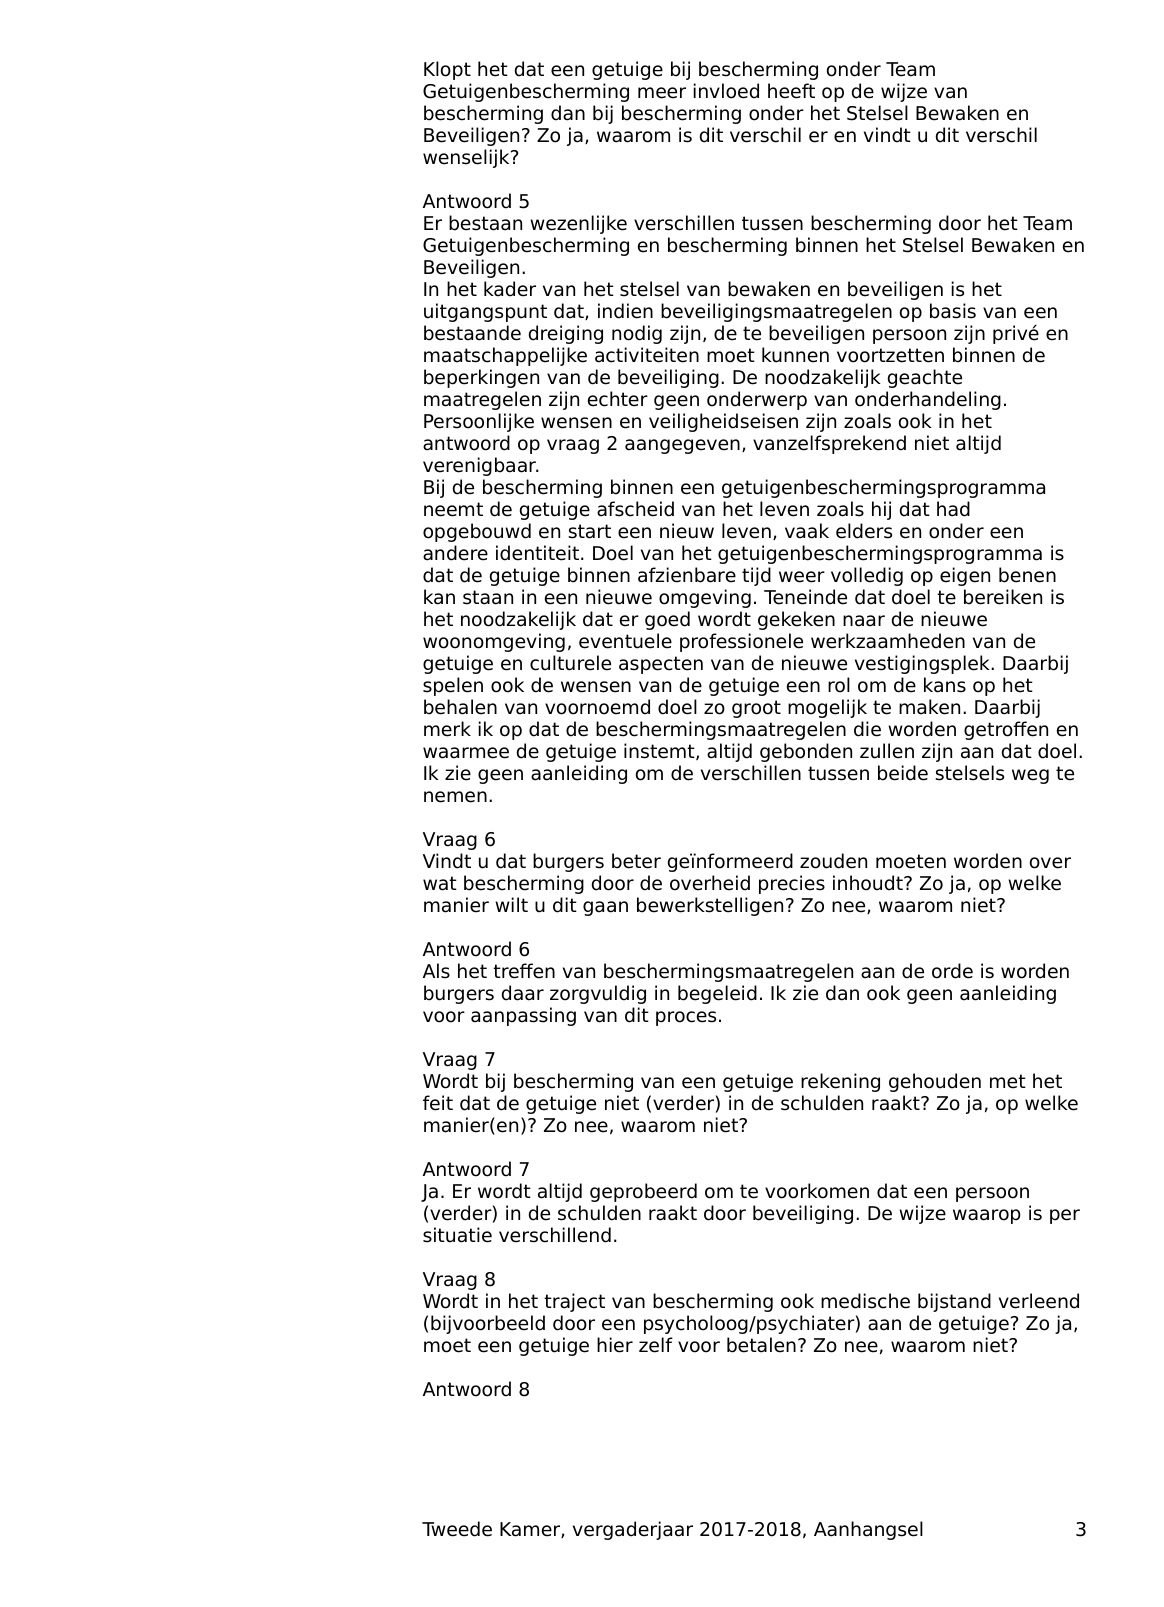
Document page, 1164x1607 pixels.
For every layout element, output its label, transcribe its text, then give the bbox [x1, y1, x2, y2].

text Ja. Er wordt altijd geprobeerd om te voorkomen dat een persoon (verder) in de schulden raakt door beveiliging. De wijze waarop is per situatie verschillend. [422, 1181, 1087, 1247]
text Vindt u dat burgers beter geïnformeerd zouden moeten worden over wat bescherming door de overheid precies inhoudt? Zo ja, op welke manier wilt u dit gaan bewerkstelligen? Zo nee, waarom niet? [422, 851, 1087, 917]
text Antwoord 7 [422, 1159, 1087, 1181]
text Vraag 6 [422, 829, 1087, 851]
text Antwoord 8 [422, 1379, 1087, 1401]
text In het kader van het stelsel van bewaken en beveiligen is het uitgangspunt dat, indien beveiligingsmaatregelen op basis van een bestaande dreiging nodig zijn, de te beveiligen persoon zijn privé en maatschappelijke activiteiten moet kunnen voortzetten binnen de beperkingen van de beveiliging. De noodzakelijk geachte maatregelen zijn echter geen onderwerp van onderhandeling. Persoonlijke wensen en veiligheidseisen zijn zoals ook in het antwoord op vraag 2 aangegeven, vanzelfsprekend niet altijd verenigbaar. [422, 279, 1087, 477]
text Er bestaan wezenlijke verschillen tussen bescherming door het Team Getuigenbescherming en bescherming binnen het Stelsel Bewaken en Beveiligen. [422, 213, 1087, 279]
text Bij de bescherming binnen een getuigenbeschermingsprogramma neemt de getuige afscheid van het leven zoals hij dat had opgebouwd en start een nieuw leven, vaak elders en onder een andere identiteit. Doel van het getuigenbeschermingsprogramma is dat de getuige binnen afzienbare tijd weer volledig op eigen benen kan staan in een nieuwe omgeving. Teneinde dat doel te bereiken is het noodzakelijk dat er goed wordt gekeken naar de nieuwe woonomgeving, eventuele professionele werkzaamheden van de getuige en culturele aspecten van de nieuwe vestigingsplek. Daarbij spelen ook de wensen van de getuige een rol om de kans op het behalen van voornoemd doel zo groot mogelijk te maken. Daarbij merk ik op dat de beschermingsmaatregelen die worden getroffen en waarmee de getuige instemt, altijd gebonden zullen zijn aan dat doel. Ik zie geen aanleiding om de verschillen tussen beide stelsels weg te nemen. [422, 477, 1087, 807]
text Vraag 8 [422, 1269, 1087, 1291]
text Antwoord 5 [422, 191, 1087, 213]
text Wordt bij bescherming van een getuige rekening gehouden met het feit dat de getuige niet (verder) in de schulden raakt? Zo ja, op welke manier(en)? Zo nee, waarom niet? [422, 1071, 1087, 1137]
text Wordt in het traject van bescherming ook medische bijstand verleend (bijvoorbeeld door een psycholoog/psychiater) aan de getuige? Zo ja, moet een getuige hier zelf voor betalen? Zo nee, waarom niet? [422, 1291, 1087, 1357]
text Als het treffen van beschermingsmaatregelen aan de orde is worden burgers daar zorgvuldig in begeleid. Ik zie dan ook geen aanleiding voor aanpassing van dit proces. [422, 961, 1087, 1027]
text Vraag 7 [422, 1049, 1087, 1071]
text Antwoord 6 [422, 939, 1087, 961]
text Klopt het dat een getuige bij bescherming onder Team Getuigenbescherming meer invloed heeft op de wijze van bescherming dan bij bescherming onder het Stelsel Bewaken en Beveiligen? Zo ja, waarom is dit verschil er en vindt u dit verschil wenselijk? [422, 59, 1087, 169]
